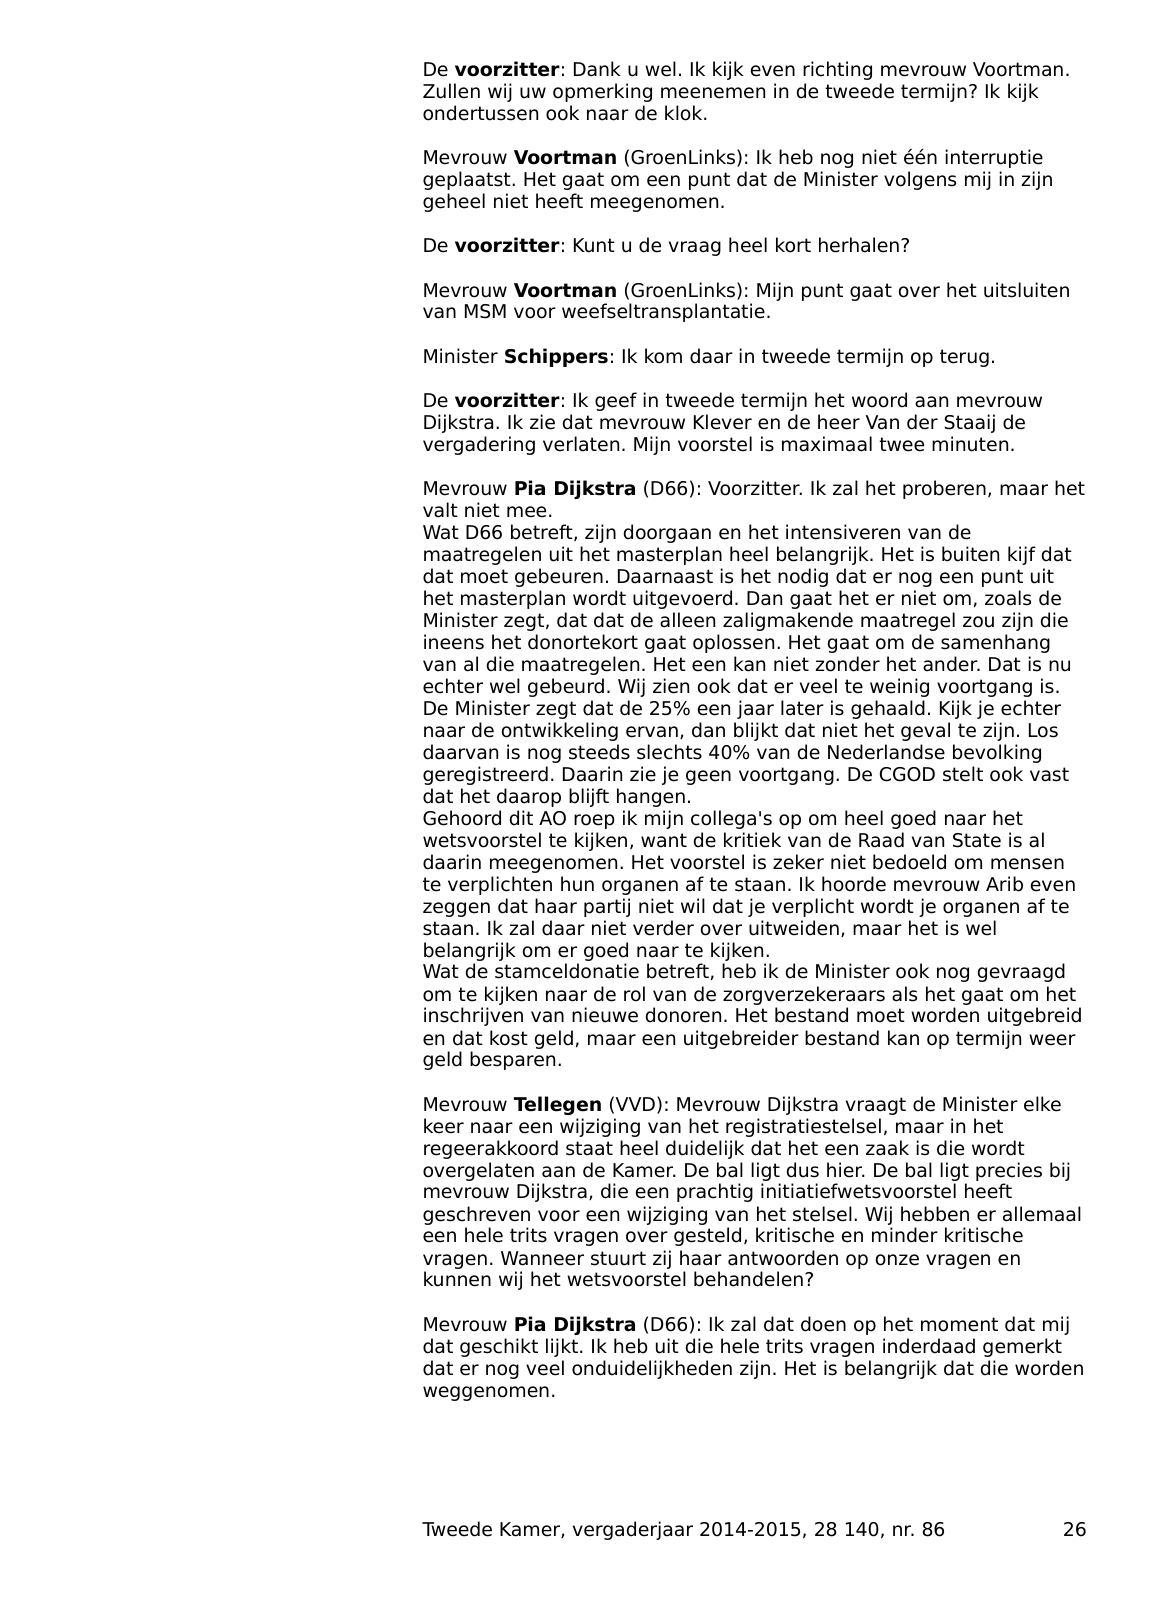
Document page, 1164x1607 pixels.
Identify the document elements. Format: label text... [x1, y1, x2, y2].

text Mevrouw Voortman (GroenLinks): Ik heb nog niet één interruptie geplaatst. Het gaat om een punt dat de Minister volgens mij in zijn geheel niet heeft meegenomen. [422, 147, 1087, 213]
text De voorzitter: Ik geef in tweede termijn het woord aan mevrouw Dijkstra. Ik zie dat mevrouw Klever en de heer Van der Staaij de vergadering verlaten. Mijn voorstel is maximaal twee minuten. [422, 390, 1087, 456]
text Mevrouw Pia Dijkstra (D66): Voorzitter. Ik zal het proberen, maar het valt niet mee. [422, 478, 1087, 522]
text Minister Schippers: Ik kom daar in tweede termijn op terug. [422, 346, 1087, 368]
text Mevrouw Voortman (GroenLinks): Mijn punt gaat over het uitsluiten van MSM voor weefseltransplantatie. [422, 279, 1087, 323]
text Mevrouw Tellegen (VVD): Mevrouw Dijkstra vraagt de Minister elke keer naar een wijziging van het registratiestelsel, maar in het regeerakkoord staat heel duidelijk dat het een zaak is die wordt overgelaten aan de Kamer. De bal ligt dus hier. De bal ligt precies bij mevrouw Dijkstra, die een prachtig initiatiefwetsvoorstel heeft geschreven voor een wijziging van het stelsel. Wij hebben er allemaal een hele trits vragen over gesteld, kritische en minder kritische vragen. Wanneer stuurt zij haar antwoorden op onze vragen en kunnen wij het wetsvoorstel behandelen? [422, 1093, 1087, 1291]
text Mevrouw Pia Dijkstra (D66): Ik zal dat doen op het moment dat mij dat geschikt lijkt. Ik heb uit die hele trits vragen inderdaad gemerkt dat er nog veel onduidelijkheden zijn. Het is belangrijk dat die worden weggenomen. [422, 1313, 1087, 1401]
text Wat D66 betreft, zijn doorgaan en het intensiveren van de maatregelen uit het masterplan heel belangrijk. Het is buiten kijf dat dat moet gebeuren. Daarnaast is het nodig dat er nog een punt uit het masterplan wordt uitgevoerd. Dan gaat het er niet om, zoals de Minister zegt, dat dat de alleen zaligmakende maatregel zou zijn die ineens het donortekort gaat oplossen. Het gaat om de samenhang van al die maatregelen. Het een kan niet zonder het ander. Dat is nu echter wel gebeurd. Wij zien ook dat er veel te weinig voortgang is. De Minister zegt dat de 25% een jaar later is gehaald. Kijk je echter naar de ontwikkeling ervan, dan blijkt dat niet het geval te zijn. Los daarvan is nog steeds slechts 40% van de Nederlandse bevolking geregistreerd. Daarin zie je geen voortgang. De CGOD stelt ook vast dat het daarop blijft hangen. [422, 522, 1087, 808]
text De voorzitter: Kunt u de vraag heel kort herhalen? [422, 235, 1087, 257]
text Wat de stamceldonatie betreft, heb ik de Minister ook nog gevraagd om te kijken naar de rol van de zorgverzekeraars als het gaat om het inschrijven van nieuwe donoren. Het bestand moet worden uitgebreid en dat kost geld, maar een uitgebreider bestand kan op termijn weer geld besparen. [422, 961, 1087, 1071]
text Gehoord dit AO roep ik mijn collega's op om heel goed naar het wetsvoorstel te kijken, want de kritiek van de Raad van State is al daarin meegenomen. Het voorstel is zeker niet bedoeld om mensen te verplichten hun organen af te staan. Ik hoorde mevrouw Arib even zeggen dat haar partij niet wil dat je verplicht wordt je organen af te staan. Ik zal daar niet verder over uitweiden, maar het is wel belangrijk om er goed naar te kijken. [422, 808, 1087, 961]
text De voorzitter: Dank u wel. Ik kijk even richting mevrouw Voortman. Zullen wij uw opmerking meenemen in de tweede termijn? Ik kijk ondertussen ook naar de klok. [422, 59, 1087, 125]
